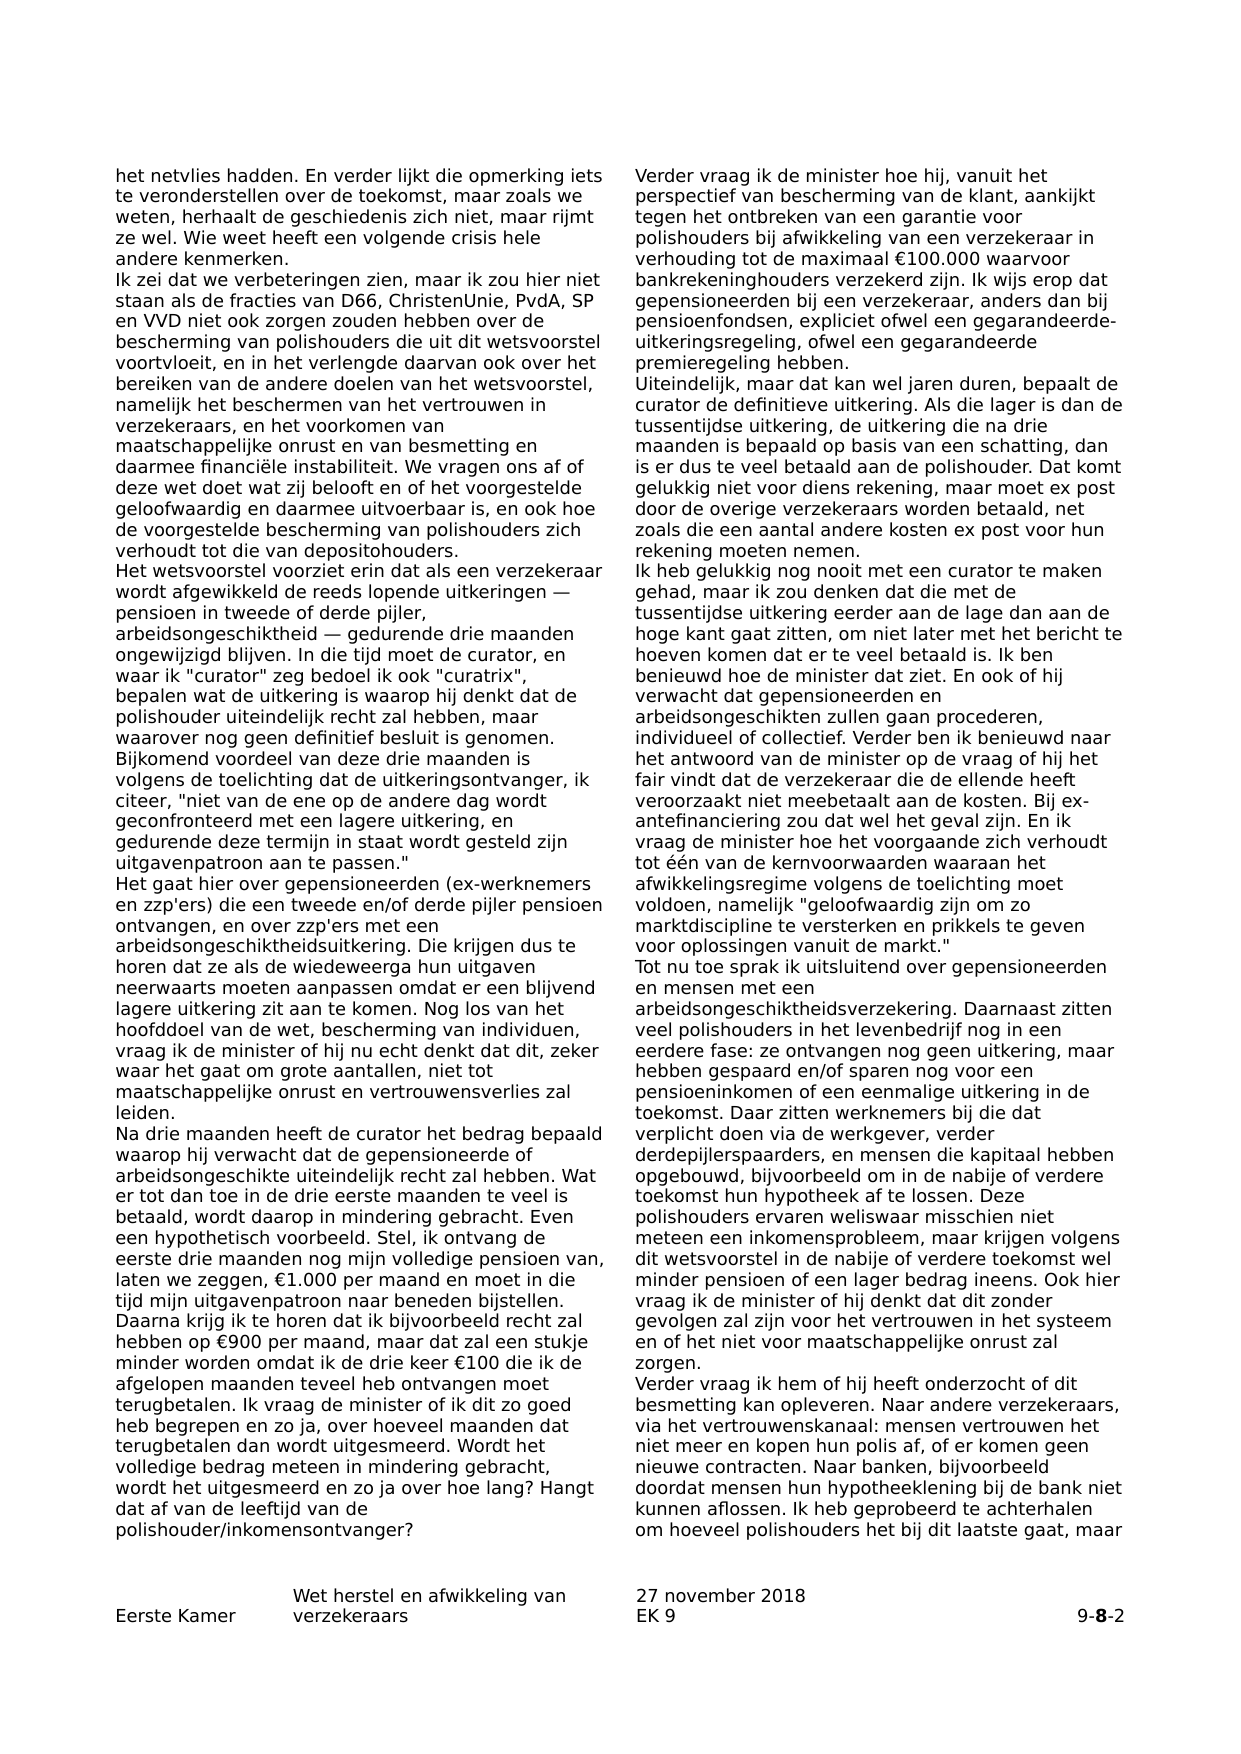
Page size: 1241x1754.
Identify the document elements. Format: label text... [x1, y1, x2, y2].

text Het gaat hier over gepensioneerden (ex-werknemers en zzp'ers) die een tweede en/of derde pijler pensioen ontvangen, en over zzp'ers met een arbeidsongeschiktheidsuitkering. Die krijgen dus te horen dat ze als de wiedeweerga hun uitgaven neerwaarts moeten aanpassen omdat er een blijvend lagere uitkering zit aan te komen. Nog los van het hoofddoel van de wet, bescherming van individuen, vraag ik de minister of hij nu echt denkt dat dit, zeker waar het gaat om grote aantallen, niet tot maatschappelijke onrust en vertrouwensverlies zal leiden. [115, 874, 605, 1124]
text Verder vraag ik de minister hoe hij, vanuit het perspectief van bescherming van de klant, aankijkt tegen het ontbreken van een garantie voor polishouders bij afwikkeling van een verzekeraar in verhouding tot de maximaal €100.000 waarvoor bankrekeninghouders verzekerd zijn. Ik wijs erop dat gepensioneerden bij een verzekeraar, anders dan bij pensioenfondsen, expliciet ofwel een gegarandeerde-uitkeringsregeling, ofwel een gegarandeerde premieregeling hebben. [635, 165, 1125, 374]
text Ik zei dat we verbeteringen zien, maar ik zou hier niet staan als de fracties van D66, ChristenUnie, PvdA, SP en VVD niet ook zorgen zouden hebben over de bescherming van polishouders die uit dit wetsvoorstel voortvloeit, en in het verlengde daarvan ook over het bereiken van de andere doelen van het wetsvoorstel, namelijk het beschermen van het vertrouwen in verzekeraars, en het voorkomen van maatschappelijke onrust en van besmetting en daarmee financiële instabiliteit. We vragen ons af of deze wet doet wat zij belooft en of het voorgestelde geloofwaardig en daarmee uitvoerbaar is, en ook hoe de voorgestelde bescherming van polishouders zich verhoudt tot die van depositohouders. [115, 269, 605, 561]
text Uiteindelijk, maar dat kan wel jaren duren, bepaalt de curator de definitieve uitkering. Als die lager is dan de tussentijdse uitkering, de uitkering die na drie maanden is bepaald op basis van een schatting, dan is er dus te veel betaald aan de polishouder. Dat komt gelukkig niet voor diens rekening, maar moet ex post door de overige verzekeraars worden betaald, net zoals die een aantal andere kosten ex post voor hun rekening moeten nemen. [635, 374, 1125, 561]
text het netvlies hadden. En verder lijkt die opmerking iets te veronderstellen over de toekomst, maar zoals we weten, herhaalt de geschiedenis zich niet, maar rijmt ze wel. Wie weet heeft een volgende crisis hele andere kenmerken. [115, 165, 605, 269]
text Verder vraag ik hem of hij heeft onderzocht of dit besmetting kan opleveren. Naar andere verzekeraars, via het vertrouwenskanaal: mensen vertrouwen het niet meer en kopen hun polis af, of er komen geen nieuwe contracten. Naar banken, bijvoorbeeld doordat mensen hun hypotheeklening bij de bank niet kunnen aflossen. Ik heb geprobeerd te achterhalen om hoeveel polishouders het bij dit laatste gaat, maar [635, 1374, 1125, 1540]
text Ik heb gelukkig nog nooit met een curator te maken gehad, maar ik zou denken dat die met de tussentijdse uitkering eerder aan de lage dan aan de hoge kant gaat zitten, om niet later met het bericht te hoeven komen dat er te veel betaald is. Ik ben benieuwd hoe de minister dat ziet. En ook of hij verwacht dat gepensioneerden en arbeidsongeschikten zullen gaan procederen, individueel of collectief. Verder ben ik benieuwd naar het antwoord van de minister op de vraag of hij het fair vindt dat de verzekeraar die de ellende heeft veroorzaakt niet meebetaalt aan de kosten. Bij ex-antefinanciering zou dat wel het geval zijn. En ik vraag de minister hoe het voorgaande zich verhoudt tot één van de kernvoorwaarden waaraan het afwikkelingsregime volgens de toelichting moet voldoen, namelijk "geloofwaardig zijn om zo marktdiscipline te versterken en prikkels te geven voor oplossingen vanuit de markt." [635, 561, 1125, 957]
text Tot nu toe sprak ik uitsluitend over gepensioneerden en mensen met een arbeidsongeschiktheidsverzekering. Daarnaast zitten veel polishouders in het levenbedrijf nog in een eerdere fase: ze ontvangen nog geen uitkering, maar hebben gespaard en/of sparen nog voor een pensioeninkomen of een eenmalige uitkering in de toekomst. Daar zitten werknemers bij die dat verplicht doen via de werkgever, verder derdepijlerspaarders, en mensen die kapitaal hebben opgebouwd, bijvoorbeeld om in de nabije of verdere toekomst hun hypotheek af te lossen. Deze polishouders ervaren weliswaar misschien niet meteen een inkomensprobleem, maar krijgen volgens dit wetsvoorstel in de nabije of verdere toekomst wel minder pensioen of een lager bedrag ineens. Ook hier vraag ik de minister of hij denkt dat dit zonder gevolgen zal zijn voor het vertrouwen in het systeem en of het niet voor maatschappelijke onrust zal zorgen. [635, 957, 1125, 1374]
text Het wetsvoorstel voorziet erin dat als een verzekeraar wordt afgewikkeld de reeds lopende uitkeringen — pensioen in tweede of derde pijler, arbeidsongeschiktheid — gedurende drie maanden ongewijzigd blijven. In die tijd moet de curator, en waar ik "curator" zeg bedoel ik ook "curatrix", bepalen wat de uitkering is waarop hij denkt dat de polishouder uiteindelijk recht zal hebben, maar waarover nog geen definitief besluit is genomen. Bijkomend voordeel van deze drie maanden is volgens de toelichting dat de uitkeringsontvanger, ik citeer, "niet van de ene op de andere dag wordt geconfronteerd met een lagere uitkering, en gedurende deze termijn in staat wordt gesteld zijn uitgavenpatroon aan te passen." [115, 561, 605, 874]
text Na drie maanden heeft de curator het bedrag bepaald waarop hij verwacht dat de gepensioneerde of arbeidsongeschikte uiteindelijk recht zal hebben. Wat er tot dan toe in de drie eerste maanden te veel is betaald, wordt daarop in mindering gebracht. Even een hypothetisch voorbeeld. Stel, ik ontvang de eerste drie maanden nog mijn volledige pensioen van, laten we zeggen, €1.000 per maand en moet in die tijd mijn uitgavenpatroon naar beneden bijstellen. Daarna krijg ik te horen dat ik bijvoorbeeld recht zal hebben op €900 per maand, maar dat zal een stukje minder worden omdat ik de drie keer €100 die ik de afgelopen maanden teveel heb ontvangen moet terugbetalen. Ik vraag de minister of ik dit zo goed heb begrepen en zo ja, over hoeveel maanden dat terugbetalen dan wordt uitgesmeerd. Wordt het volledige bedrag meteen in mindering gebracht, wordt het uitgesmeerd en zo ja over hoe lang? Hangt dat af van de leeftijd van de polishouder/inkomensontvanger? [115, 1124, 605, 1540]
